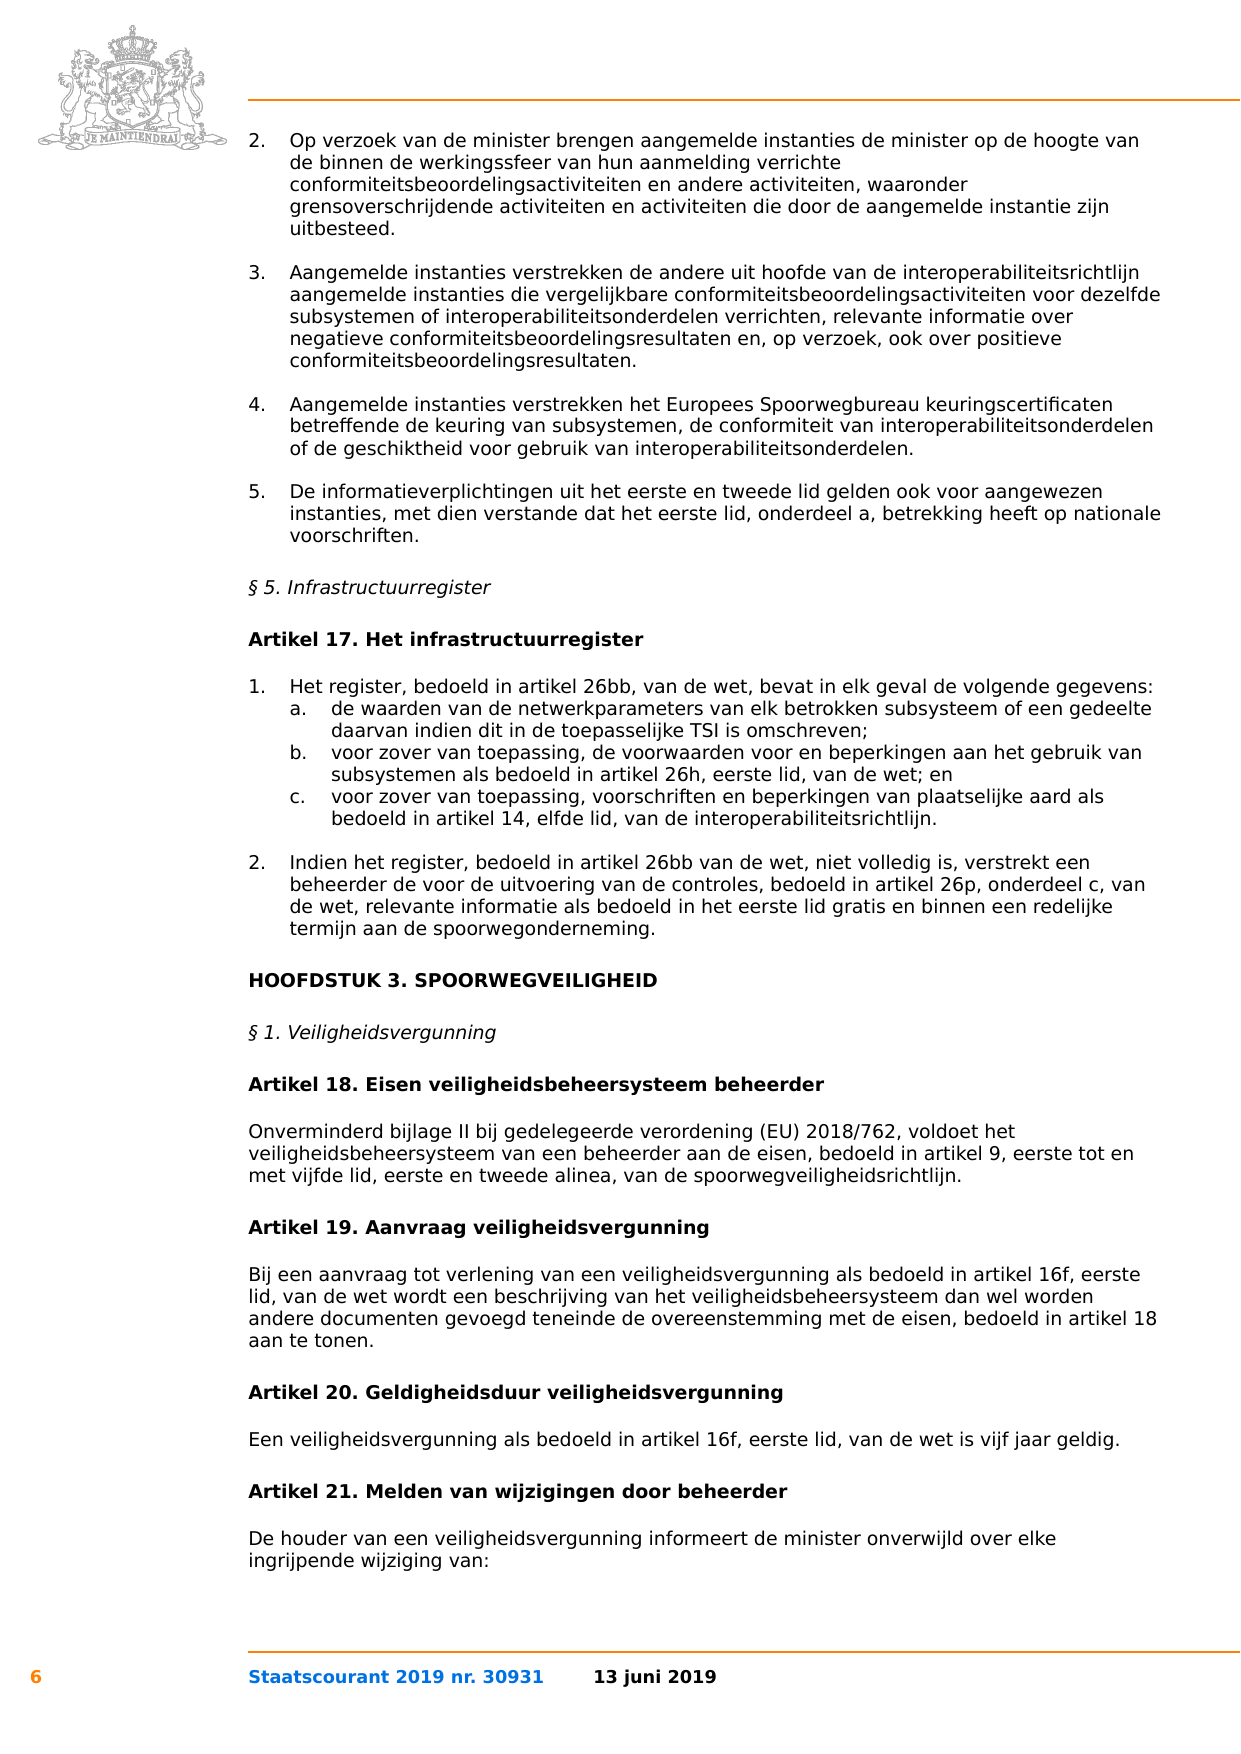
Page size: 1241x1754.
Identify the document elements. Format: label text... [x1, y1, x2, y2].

text Een veiligheidsvergunning als bedoeld in artikel 16f, eerste lid, van de wet is vijf jaar geldig. [248, 1428, 1163, 1451]
text Bij een aanvraag tot verlening van een veiligheidsvergunning als bedoeld in artikel 16f, eerste lid, van de wet wordt een beschrijving van het veiligheidsbeheersysteem dan wel worden andere documenten gevoegd teneinde de overeenstemming met de eisen, bedoeld in artikel 18 aan te tonen. [248, 1264, 1163, 1352]
subtitle Artikel 17. Het infrastructuurregister [248, 629, 1163, 651]
subtitle Artikel 21. Melden van wijzigingen door beheerder [248, 1481, 1163, 1502]
subtitle Artikel 19. Aanvraag veiligheidsvergunning [248, 1217, 1163, 1239]
text 3. Aangemelde instanties verstrekken de andere uit hoofde van de interoperabiliteitsrichtlijn aangemelde instanties die vergelijkbare conformiteitsbeoordelingsactiviteiten voor dezelfde subsystemen of interoperabiliteitsonderdelen verrichten, relevante informatie over negatieve conformiteitsbeoordelingsresultaten en, op verzoek, ook over positieve conformiteitsbeoordelingsresultaten. [248, 262, 1163, 372]
text 2. Indien het register, bedoeld in artikel 26bb van de wet, niet volledig is, verstrekt een beheerder de voor de uitvoering van de controles, bedoeld in artikel 26p, onderdeel c, van de wet, relevante informatie als bedoeld in het eerste lid gratis en binnen een redelijke termijn aan de spoorwegonderneming. [248, 852, 1163, 940]
text De houder van een veiligheidsvergunning informeert de minister onverwijld over elke ingrijpende wijziging van: [248, 1527, 1163, 1571]
subtitle Artikel 18. Eisen veiligheidsbeheersysteem beheerder [248, 1074, 1163, 1096]
text 1. Het register, bedoeld in artikel 26bb, van de wet, bevat in elk geval de volgende gegevens: [248, 676, 1163, 698]
picture [38, 25, 227, 150]
text Onverminderd bijlage II bij gedelegeerde verordening (EU) 2018/762, voldoet het veiligheidsbeheersysteem van een beheerder aan de eisen, bedoeld in artikel 9, eerste tot en met vijfde lid, eerste en tweede alinea, van de spoorwegveiligheidsrichtlijn. [248, 1121, 1163, 1187]
subtitle § 5. Infrastructuurregister [248, 577, 1163, 599]
text b. voor zover van toepassing, de voorwaarden voor en beperkingen aan het gebruik van subsystemen als bedoeld in artikel 26h, eerste lid, van de wet; en [289, 742, 1163, 786]
text a. de waarden van de netwerkparameters van elk betrokken subsysteem of een gedeelte daarvan indien dit in de toepasselijke TSI is omschreven; [289, 698, 1163, 742]
subtitle Artikel 20. Geldigheidsduur veiligheidsvergunning [248, 1382, 1163, 1403]
text 4. Aangemelde instanties verstrekken het Europees Spoorwegbureau keuringscertificaten betreffende de keuring van subsystemen, de conformiteit van interoperabiliteitsonderdelen of de geschiktheid voor gebruik van interoperabiliteitsonderdelen. [248, 393, 1163, 459]
text 2. Op verzoek van de minister brengen aangemelde instanties de minister op de hoogte van de binnen de werkingssfeer van hun aanmelding verrichte conformiteitsbeoordelingsactiviteiten en andere activiteiten, waaronder grensoverschrijdende activiteiten en activiteiten die door de aangemelde instantie zijn uitbesteed. [248, 130, 1163, 240]
text c. voor zover van toepassing, voorschriften en beperkingen van plaatselijke aard als bedoeld in artikel 14, elfde lid, van de interoperabiliteitsrichtlijn. [289, 786, 1163, 830]
subtitle § 1. Veiligheidsvergunning [248, 1022, 1163, 1044]
text 5. De informatieverplichtingen uit het eerste en tweede lid gelden ook voor aangewezen instanties, met dien verstande dat het eerste lid, onderdeel a, betrekking heeft op nationale voorschriften. [248, 481, 1163, 547]
subtitle HOOFDSTUK 3. SPOORWEGVEILIGHEID [248, 970, 1163, 992]
